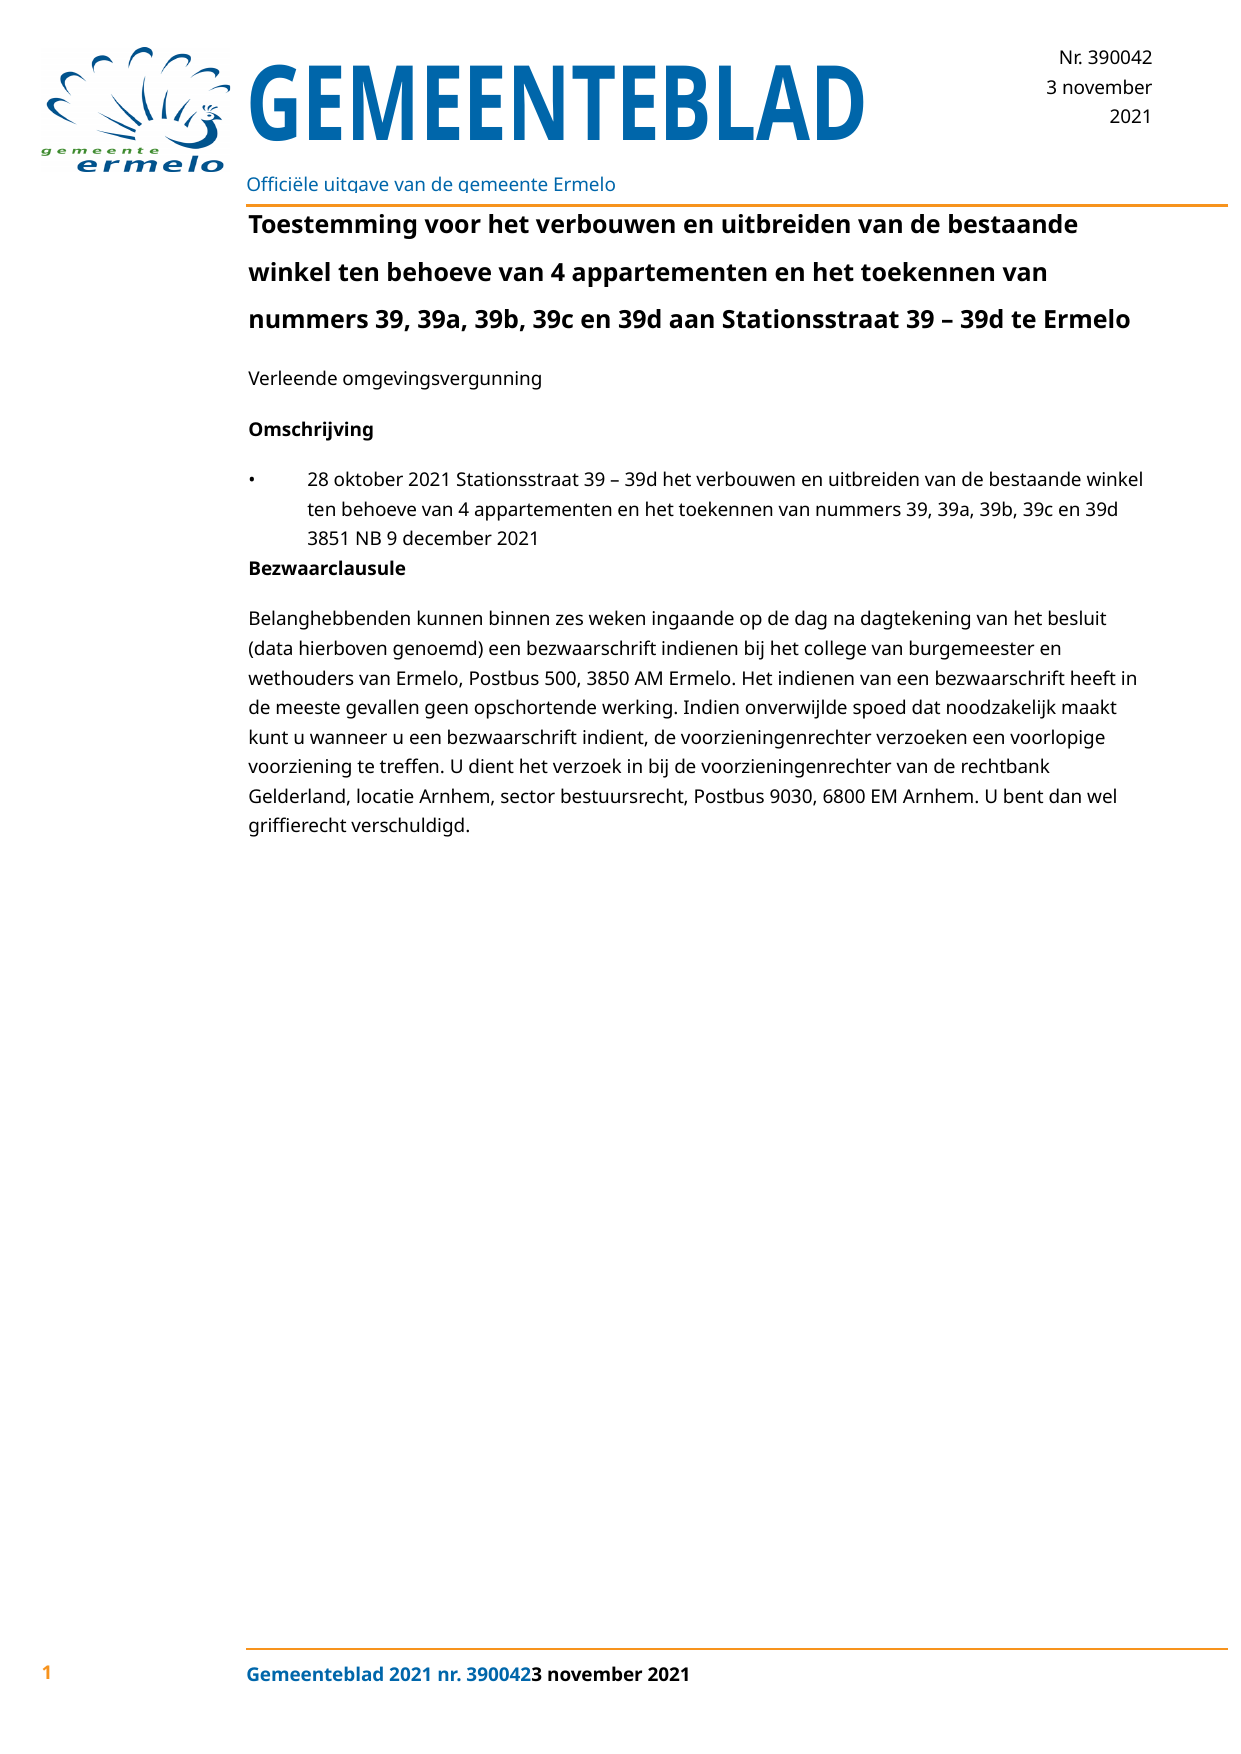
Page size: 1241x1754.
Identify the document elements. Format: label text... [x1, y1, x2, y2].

text Omschrijving [248, 416, 1152, 442]
text Toestemming voor het verbouwen en uitbreiden van de bestaande winkel ten behoeve van 4 appartementen en het toekennen van nummers 39, 39a, 39b, 39c en 39d aan Stationsstraat 39 – 39d te Ermelo [248, 207, 1152, 336]
text Belanghebbenden kunnen binnen zes weken ingaande op de dag na dagtekening van het besluit (data hierboven genoemd) een bezwaarschrift indienen bij het college van burgemeester en wethouders van Ermelo, Postbus 500, 3850 AM Ermelo. Het indienen van een bezwaarschrift heeft in de meeste gevallen geen opschortende werking. Indien onverwijlde spoed dat noodzakelijk maakt kunt u wanneer u een bezwaarschrift indient, de voorzieningenrechter verzoeken een voorlopige voorziening te treffen. U dient het verzoek in bij de voorzieningenrechter van de rechtbank Gelderland, locatie Arnhem, sector bestuursrecht, Postbus 9030, 6800 EM Arnhem. U bent dan wel griffierecht verschuldigd. [248, 606, 1152, 838]
list 28 oktober 2021 Stationsstraat 39 – 39d het verbouwen en uitbreiden van de bestaande winkel ten behoeve van 4 appartementen en het toekennen van nummers 39, 39a, 39b, 39c en 39d 3851 NB 9 december 2021 [248, 466, 1152, 551]
picture [41, 47, 231, 172]
text Bezwaarclausule [248, 555, 1152, 581]
text Verleende omgevingsvergunning [248, 366, 1152, 391]
